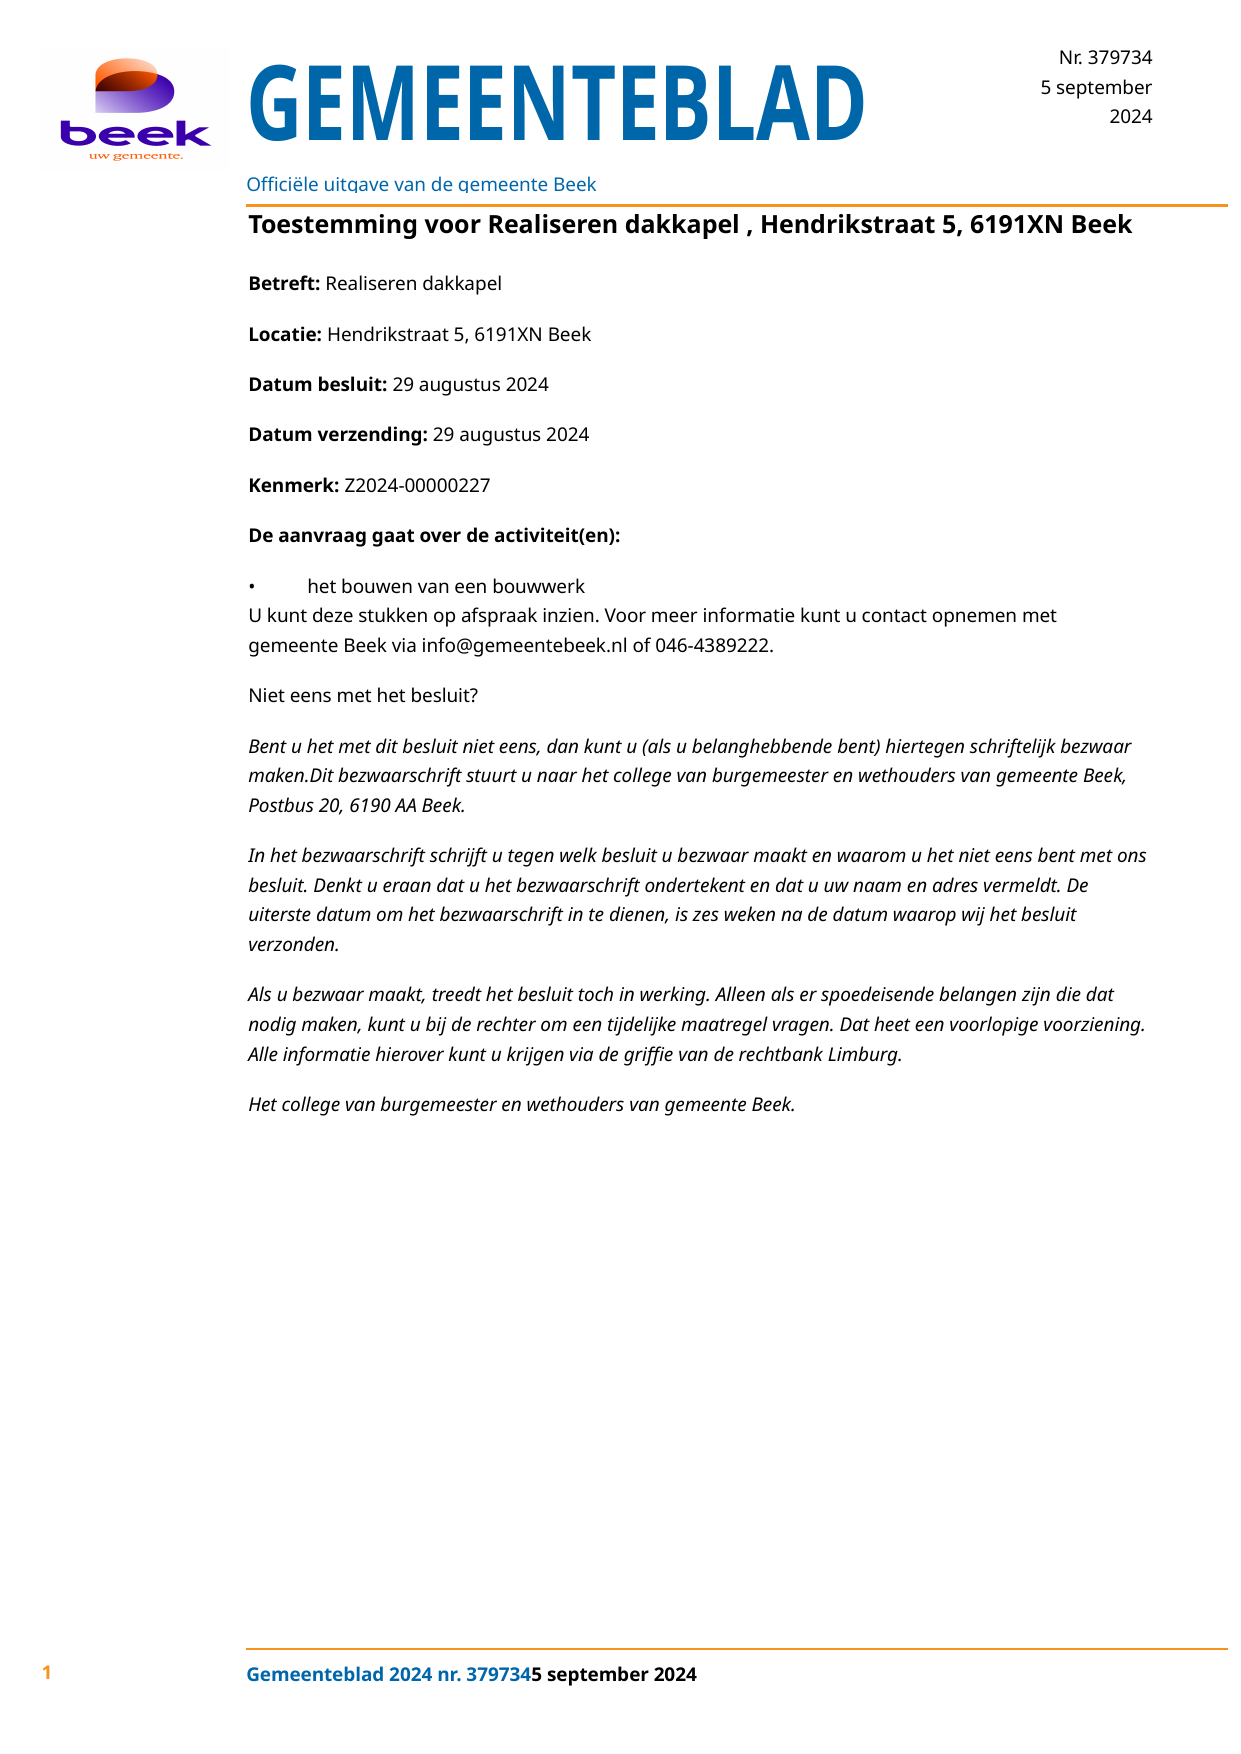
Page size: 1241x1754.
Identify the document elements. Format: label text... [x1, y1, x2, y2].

text Datum verzending: 29 augustus 2024 [248, 422, 1152, 447]
list het bouwen van een bouwwerk [248, 573, 1152, 598]
text In het bezwaarschrift schrijft u tegen welk besluit u bezwaar maakt en waarom u het niet eens bent met ons besluit. Denkt u eraan dat u het bezwaarschrift ondertekent en dat u uw naam en adres vermeldt. De uiterste datum om het bezwaarschrift in te dienen, is zes weken na de datum waarop wij het besluit verzonden. [248, 842, 1152, 957]
text U kunt deze stukken op afspraak inzien. Voor meer informatie kunt u contact opnemen met gemeente Beek via info@gemeentebeek.nl of 046-4389222. [248, 602, 1152, 658]
picture [41, 47, 231, 172]
text Locatie: Hendrikstraat 5, 6191XN Beek [248, 321, 1152, 346]
text Toestemming voor Realiseren dakkapel , Hendrikstraat 5, 6191XN Beek [248, 207, 1152, 241]
text Betreft: Realiseren dakkapel [248, 270, 1152, 296]
text Bent u het met dit besluit niet eens, dan kunt u (als u belanghebbende bent) hiertegen schriftelijk bezwaar maken.Dit bezwaarschrift stuurt u naar het college van burgemeester en wethouders van gemeente Beek, Postbus 20, 6190 AA Beek. [248, 733, 1152, 818]
text Als u bezwaar maakt, treedt het besluit toch in werking. Alleen als er spoedeisende belangen zijn die dat nodig maken, kunt u bij de rechter om een tijdelijke maatregel vragen. Dat heet een voorlopige voorziening. Alle informatie hierover kunt u krijgen via de griffie van de rechtbank Limburg. [248, 982, 1152, 1066]
text Niet eens met het besluit? [248, 682, 1152, 708]
text Datum besluit: 29 augustus 2024 [248, 371, 1152, 397]
text Kenmerk: Z2024-00000227 [248, 472, 1152, 498]
text Het college van burgemeester en wethouders van gemeente Beek. [248, 1091, 1152, 1117]
text De aanvraag gaat over de activiteit(en): [248, 522, 1152, 548]
